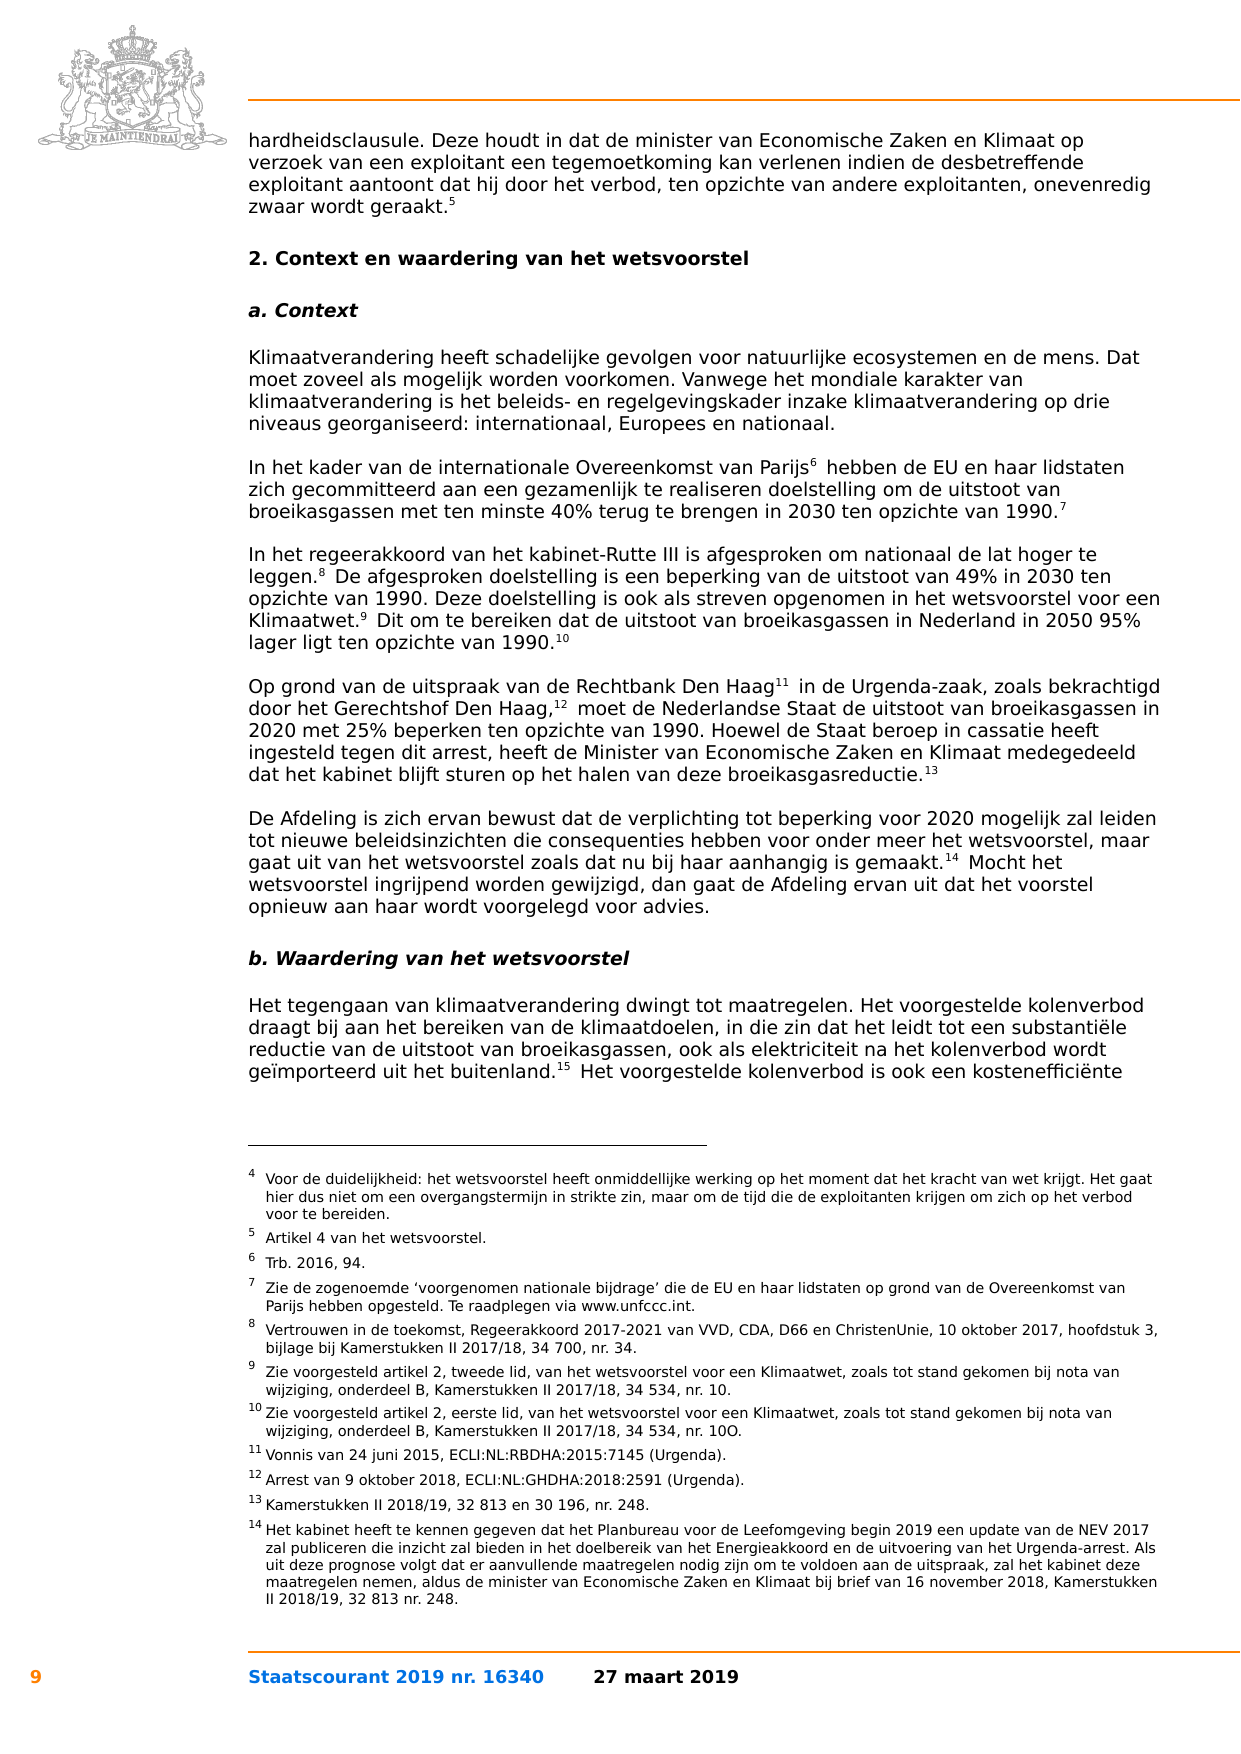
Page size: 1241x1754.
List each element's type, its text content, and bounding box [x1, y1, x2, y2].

subtitle a. Context [248, 300, 1163, 322]
text Klimaatverandering heeft schadelijke gevolgen voor natuurlijke ecosystemen en de mens. Dat moet zoveel als mogelijk worden voorkomen. Vanwege het mondiale karakter van klimaatverandering is het beleids- en regelgevingskader inzake klimaatverandering op drie niveaus georganiseerd: internationaal, Europees en nationaal. [248, 347, 1163, 435]
picture [38, 25, 227, 150]
text Vonnis van 24 juni 2015, ECLI:NL:RBDHA:2015:7145 (Urgenda). [248, 1443, 1163, 1465]
text In het regeerakkoord van het kabinet-Rutte III is afgesproken om nationaal de lat hoger te leggen. De afgesproken doelstelling is een beperking van de uitstoot van 49% in 2030 ten opzichte van 1990. Deze doelstelling is ook als streven opgenomen in het wetsvoorstel voor een Klimaatwet. Dit om te bereiken dat de uitstoot van broeikasgassen in Nederland in 2050 95% lager ligt ten opzichte van 1990. [248, 544, 1163, 654]
text Kamerstukken II 2018/19, 32 813 en 30 196, nr. 248. [248, 1493, 1163, 1515]
text Het kabinet heeft te kennen gegeven dat het Planbureau voor de Leefomgeving begin 2019 een update van de NEV 2017 zal publiceren die inzicht zal bieden in het doelbereik van het Energieakkoord en de uitvoering van het Urgenda-arrest. Als uit deze prognose volgt dat er aanvullende maatregelen nodig zijn om te voldoen aan de uitspraak, zal het kabinet deze maatregelen nemen, aldus de minister van Economische Zaken en Klimaat bij brief van 16 november 2018, Kamerstukken II 2018/19, 32 813 nr. 248. [248, 1518, 1163, 1608]
subtitle b. Waardering van het wetsvoorstel [248, 948, 1163, 970]
text Trb. 2016, 94. [248, 1251, 1163, 1273]
text In het kader van de internationale Overeenkomst van Parijs hebben de EU en haar lidstaten zich gecommitteerd aan een gezamenlijk te realiseren doelstelling om de uitstoot van broeikasgassen met ten minste 40% terug te brengen in 2030 ten opzichte van 1990. [248, 457, 1163, 522]
text Zie de zogenoemde ‘voorgenomen nationale bijdrage’ die de EU en haar lidstaten op grond van de Overeenkomst van Parijs hebben opgesteld. Te raadplegen via www.unfccc.int. [248, 1276, 1163, 1315]
text hardheidsclausule. Deze houdt in dat de minister van Economische Zaken en Klimaat op verzoek van een exploitant een tegemoetkoming kan verlenen indien de desbetreffende exploitant aantoont dat hij door het verbod, ten opzichte van andere exploitanten, onevenredig zwaar wordt geraakt. [248, 130, 1163, 218]
text Artikel 4 van het wetsvoorstel. [248, 1226, 1163, 1248]
subtitle 2. Context en waardering van het wetsvoorstel [248, 248, 1163, 270]
text Op grond van de uitspraak van de Rechtbank Den Haag in de Urgenda-zaak, zoals bekrachtigd door het Gerechtshof Den Haag, moet de Nederlandse Staat de uitstoot van broeikasgassen in 2020 met 25% beperken ten opzichte van 1990. Hoewel de Staat beroep in cassatie heeft ingesteld tegen dit arrest, heeft de Minister van Economische Zaken en Klimaat medegedeeld dat het kabinet blijft sturen op het halen van deze broeikasgasreductie. [248, 676, 1163, 786]
text Het tegengaan van klimaatverandering dwingt tot maatregelen. Het voorgestelde kolenverbod draagt bij aan het bereiken van de klimaatdoelen, in die zin dat het leidt tot een substantiële reductie van de uitstoot van broeikasgassen, ook als elektriciteit na het kolenverbod wordt geïmporteerd uit het buitenland. Het voorgestelde kolenverbod is ook een kostenefficiënte [248, 995, 1163, 1083]
text De Afdeling is zich ervan bewust dat de verplichting tot beperking voor 2020 mogelijk zal leiden tot nieuwe beleidsinzichten die consequenties hebben voor onder meer het wetsvoorstel, maar gaat uit van het wetsvoorstel zoals dat nu bij haar aanhangig is gemaakt. Mocht het wetsvoorstel ingrijpend worden gewijzigd, dan gaat de Afdeling ervan uit dat het voorstel opnieuw aan haar wordt voorgelegd voor advies. [248, 808, 1163, 918]
text Zie voorgesteld artikel 2, eerste lid, van het wetsvoorstel voor een Klimaatwet, zoals tot stand gekomen bij nota van wijziging, onderdeel B, Kamerstukken II 2017/18, 34 534, nr. 10O. [248, 1401, 1163, 1440]
text Vertrouwen in de toekomst, Regeerakkoord 2017-2021 van VVD, CDA, D66 en ChristenUnie, 10 oktober 2017, hoofdstuk 3, bijlage bij Kamerstukken II 2017/18, 34 700, nr. 34. [248, 1318, 1163, 1357]
text Voor de duidelijkheid: het wetsvoorstel heeft onmiddellijke werking op het moment dat het kracht van wet krijgt. Het gaat hier dus niet om een overgangstermijn in strikte zin, maar om de tijd die de exploitanten krijgen om zich op het verbod voor te bereiden. [248, 1167, 1163, 1223]
text Zie voorgesteld artikel 2, tweede lid, van het wetsvoorstel voor een Klimaatwet, zoals tot stand gekomen bij nota van wijziging, onderdeel B, Kamerstukken II 2017/18, 34 534, nr. 10. [248, 1359, 1163, 1398]
text Arrest van 9 oktober 2018, ECLI:NL:GHDHA:2018:2591 (Urgenda). [248, 1468, 1163, 1490]
